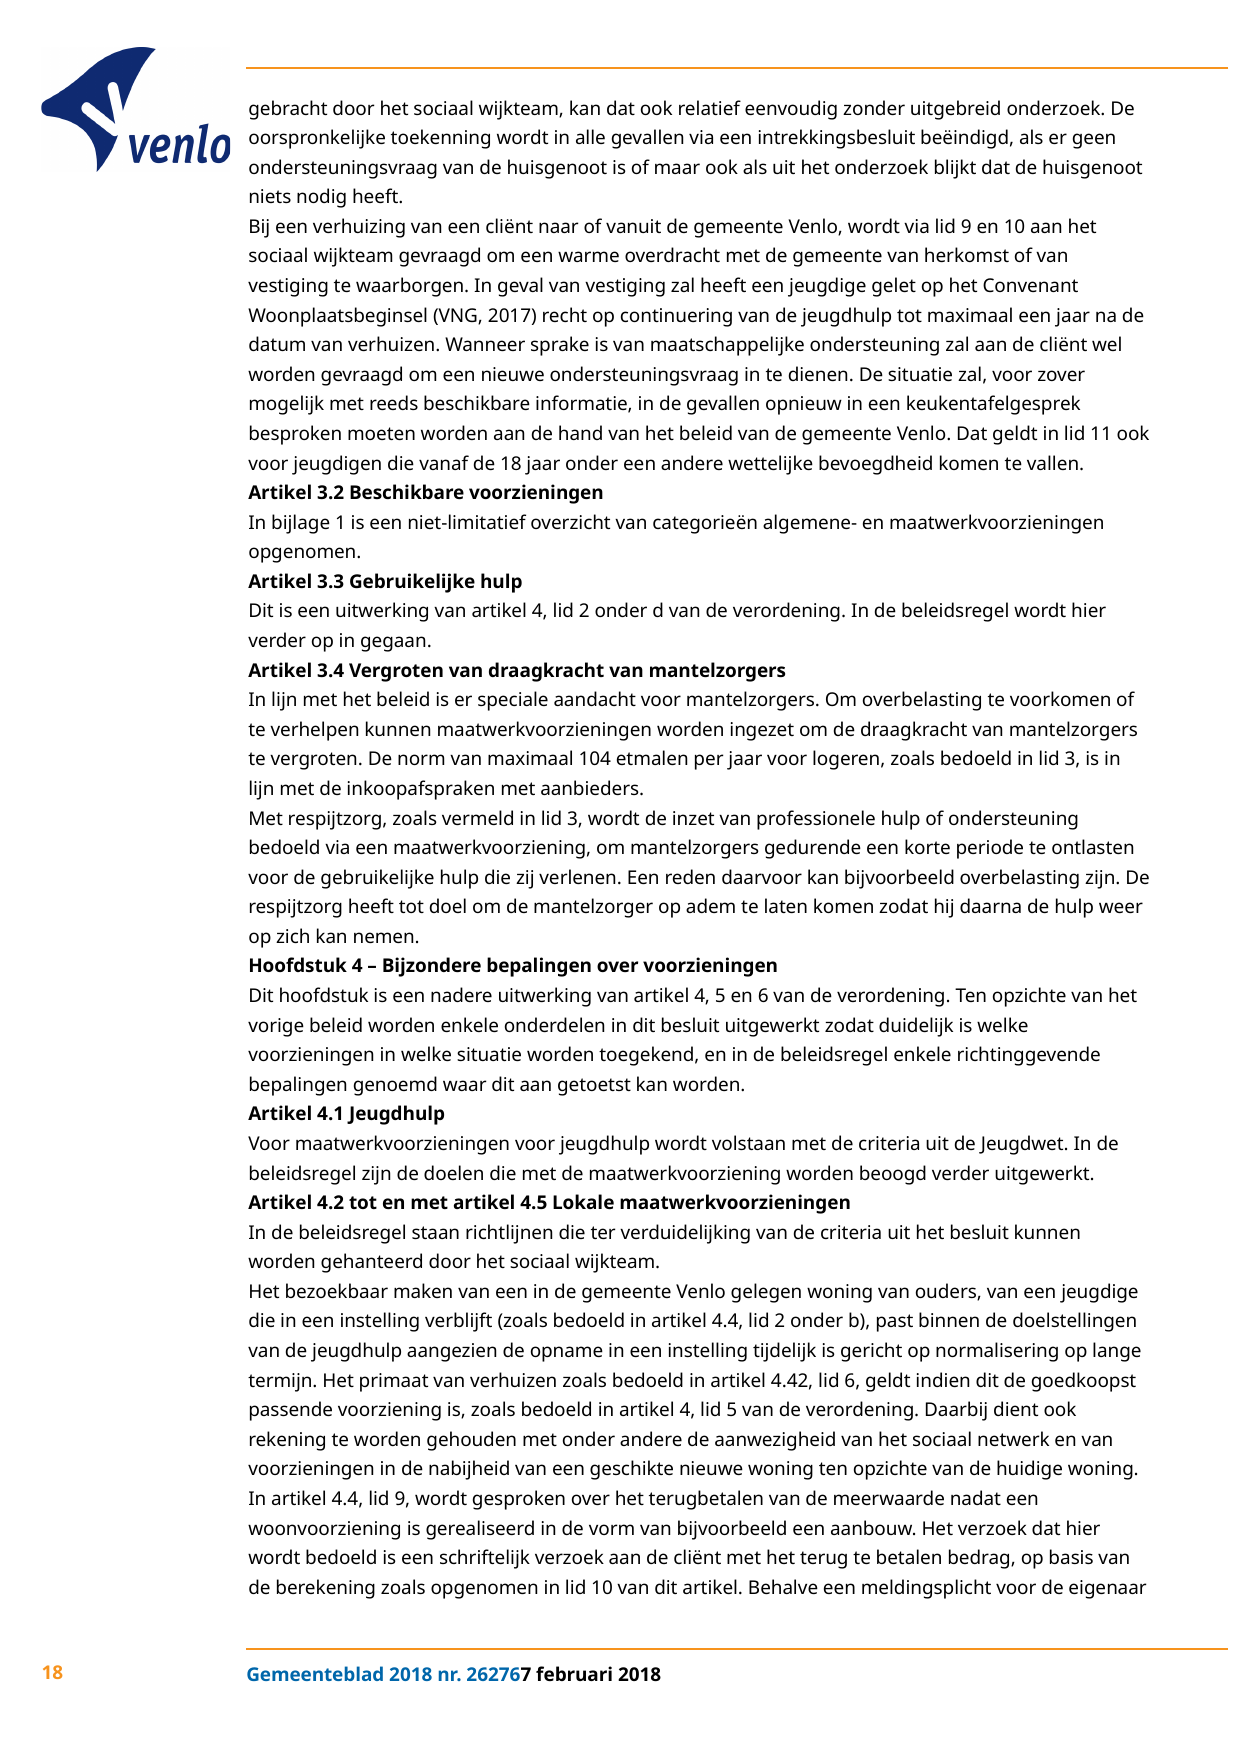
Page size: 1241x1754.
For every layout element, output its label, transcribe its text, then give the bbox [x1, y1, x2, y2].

text Dit hoofdstuk is een nadere uitwerking van artikel 4, 5 en 6 van de verordening. Ten opzichte van het vorige beleid worden enkele onderdelen in dit besluit uitgewerkt zodat duidelijk is welke voorzieningen in welke situatie worden toegekend, en in de beleidsregel enkele richtinggevende bepalingen genoemd waar dit aan getoetst kan worden. [248, 982, 1152, 1097]
text In lijn met het beleid is er speciale aandacht voor mantelzorgers. Om overbelasting te voorkomen of te verhelpen kunnen maatwerkvoorzieningen worden ingezet om de draagkracht van mantelzorgers te vergroten. De norm van maximaal 104 etmalen per jaar voor logeren, zoals bedoeld in lid 3, is in lijn met de inkoopafspraken met aanbieders. [248, 686, 1152, 801]
text In artikel 4.4, lid 9, wordt gesproken over het terugbetalen van de meerwaarde nadat een woonvoorziening is gerealiseerd in de vorm van bijvoorbeeld een aanbouw. Het verzoek dat hier wordt bedoeld is een schriftelijk verzoek aan de cliënt met het terug te betalen bedrag, op basis van de berekening zoals opgenomen in lid 10 van dit artikel. Behalve een meldingsplicht voor de eigenaar [248, 1485, 1152, 1600]
text Het bezoekbaar maken van een in de gemeente Venlo gelegen woning van ouders, van een jeugdige die in een instelling verblijft (zoals bedoeld in artikel 4.4, lid 2 onder b), past binnen de doelstellingen van de jeugdhulp aangezien de opname in een instelling tijdelijk is gericht op normalisering op lange termijn. Het primaat van verhuizen zoals bedoeld in artikel 4.42, lid 6, geldt indien dit de goedkoopst passende voorziening is, zoals bedoeld in artikel 4, lid 5 van de verordening. Daarbij dient ook rekening te worden gehouden met onder andere de aanwezigheid van het sociaal netwerk en van voorzieningen in de nabijheid van een geschikte nieuwe woning ten opzichte van de huidige woning. [248, 1278, 1152, 1481]
text Artikel 3.4 Vergroten van draagkracht van mantelzorgers [248, 657, 1152, 683]
text Artikel 3.3 Gebruikelijke hulp [248, 568, 1152, 594]
text Artikel 4.2 tot en met artikel 4.5 Lokale maatwerkvoorzieningen [248, 1189, 1152, 1215]
text Met respijtzorg, zoals vermeld in lid 3, wordt de inzet van professionele hulp of ondersteuning bedoeld via een maatwerkvoorziening, om mantelzorgers gedurende een korte periode te ontlasten voor de gebruikelijke hulp die zij verlenen. Een reden daarvoor kan bijvoorbeeld overbelasting zijn. De respijtzorg heeft tot doel om de mantelzorger op adem te laten komen zodat hij daarna de hulp weer op zich kan nemen. [248, 805, 1152, 949]
text gebracht door het sociaal wijkteam, kan dat ook relatief eenvoudig zonder uitgebreid onderzoek. De oorspronkelijke toekenning wordt in alle gevallen via een intrekkingsbesluit beëindigd, als er geen ondersteuningsvraag van de huisgenoot is of maar ook als uit het onderzoek blijkt dat de huisgenoot niets nodig heeft. [248, 95, 1152, 209]
text Hoofdstuk 4 – Bijzondere bepalingen over voorzieningen [248, 953, 1152, 978]
text Voor maatwerkvoorzieningen voor jeugdhulp wordt volstaan met de criteria uit de Jeugdwet. In de beleidsregel zijn de doelen die met de maatwerkvoorziening worden beoogd verder uitgewerkt. [248, 1130, 1152, 1186]
text Bij een verhuizing van een cliënt naar of vanuit de gemeente Venlo, wordt via lid 9 en 10 aan het sociaal wijkteam gevraagd om een warme overdracht met de gemeente van herkomst of van vestiging te waarborgen. In geval van vestiging zal heeft een jeugdige gelet op het Convenant Woonplaatsbeginsel (VNG, 2017) recht op continuering van de jeugdhulp tot maximaal een jaar na de datum van verhuizen. Wanneer sprake is van maatschappelijke ondersteuning zal aan de cliënt wel worden gevraagd om een nieuwe ondersteuningsvraag in te dienen. De situatie zal, voor zover mogelijk met reeds beschikbare informatie, in de gevallen opnieuw in een keukentafelgesprek besproken moeten worden aan de hand van het beleid van de gemeente Venlo. Dat geldt in lid 11 ook voor jeugdigen die vanaf de 18 jaar onder een andere wettelijke bevoegdheid komen te vallen. [248, 213, 1152, 476]
picture [41, 47, 231, 172]
text In de beleidsregel staan richtlijnen die ter verduidelijking van de criteria uit het besluit kunnen worden gehanteerd door het sociaal wijkteam. [248, 1219, 1152, 1274]
text Artikel 3.2 Beschikbare voorzieningen [248, 479, 1152, 505]
text Dit is een uitwerking van artikel 4, lid 2 onder d van de verordening. In de beleidsregel wordt hier verder op in gegaan. [248, 598, 1152, 653]
text Artikel 4.1 Jeugdhulp [248, 1101, 1152, 1126]
text In bijlage 1 is een niet-limitatief overzicht van categorieën algemene- en maatwerkvoorzieningen opgenomen. [248, 509, 1152, 564]
